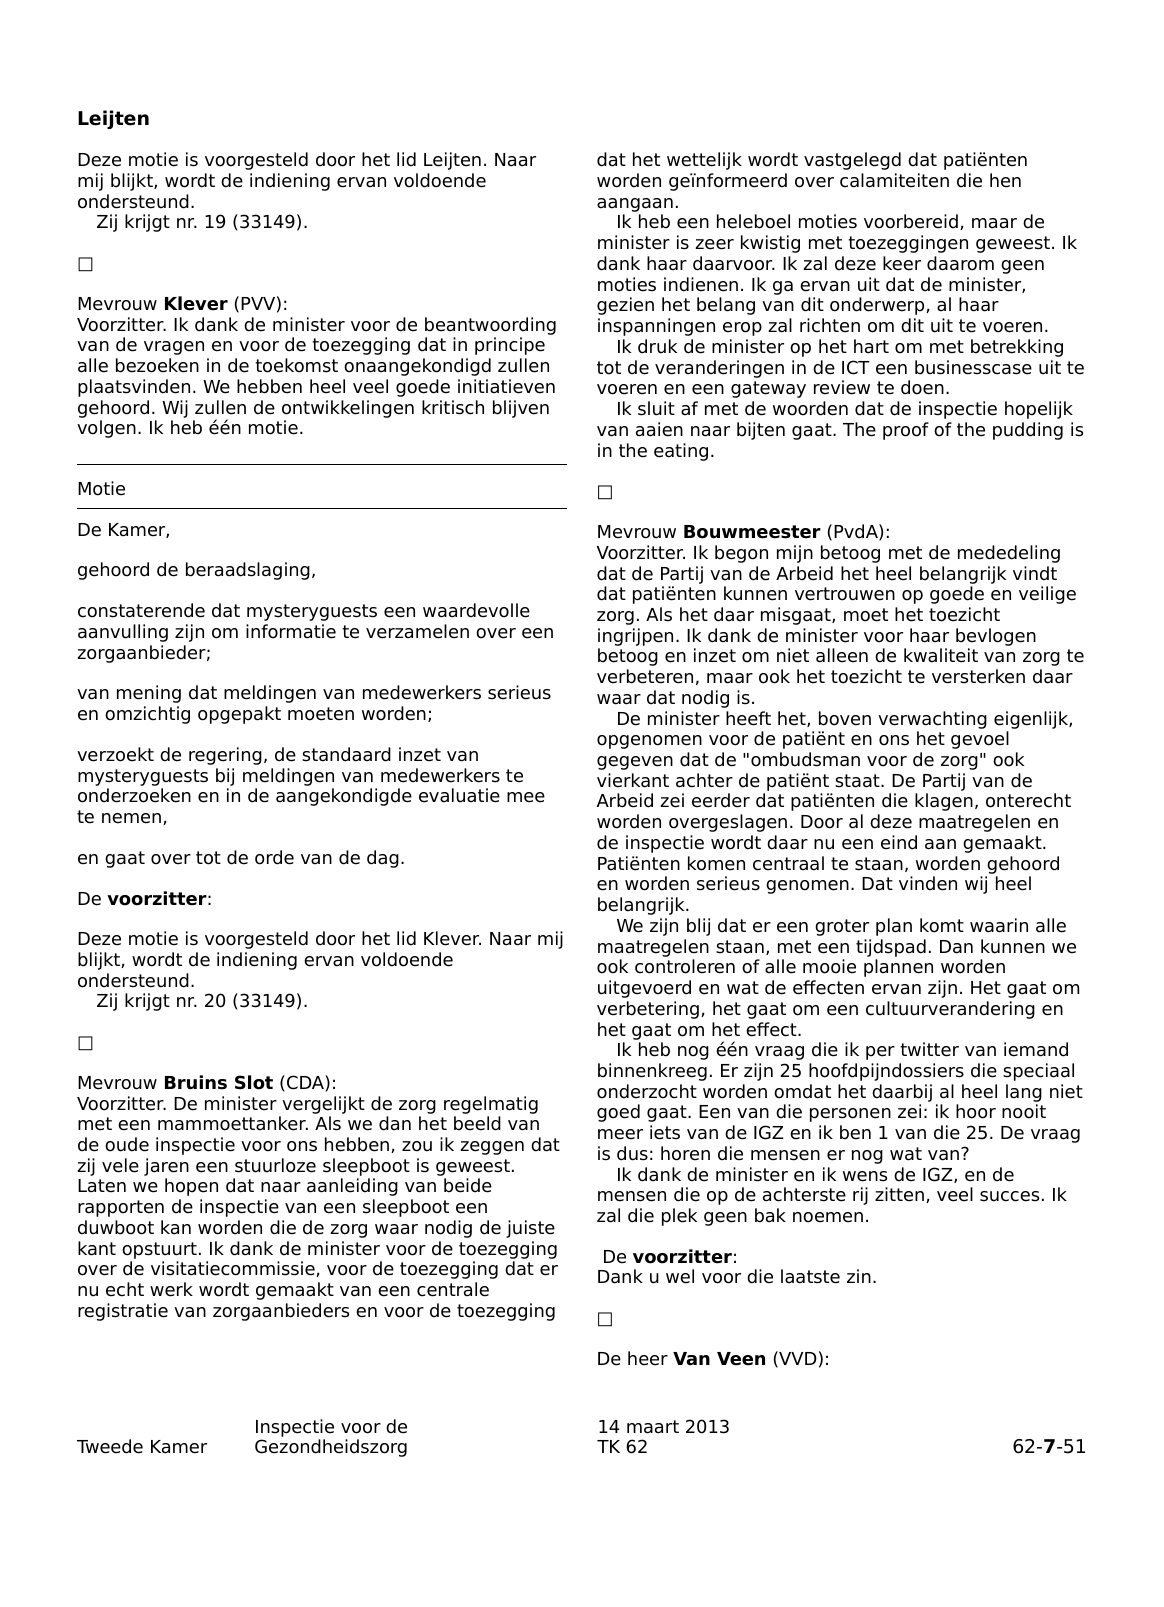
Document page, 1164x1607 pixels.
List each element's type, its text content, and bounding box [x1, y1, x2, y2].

text Voorzitter. De minister vergelijkt de zorg regelmatig met een mammoettanker. Als we dan het beeld van de oude inspectie voor ons hebben, zou ik zeggen dat zij vele jaren een stuurloze sleepboot is geweest. Laten we hopen dat naar aanleiding van beide rapporten de inspectie van een sleepboot een duwboot kan worden die de zorg waar nodig de juiste kant opstuurt. Ik dank de minister voor de toezegging over de visitatiecommissie, voor de toezegging dat er nu echt werk wordt gemaakt van een centrale registratie van zorgaanbieders en voor de toezegging [77, 1093, 567, 1321]
text Ik dank de minister en ik wens de IGZ, en de mensen die op de achterste rij zitten, veel succes. Ik zal die plek geen bak noemen. [596, 1164, 1087, 1227]
text We zijn blij dat er een groter plan komt waarin alle maatregelen staan, met een tijdspad. Dan kunnen we ook controleren of alle mooie plannen worden uitgevoerd en wat de effecten ervan zijn. Het gaat om verbetering, het gaat om een cultuurverandering en het gaat om het effect. [596, 916, 1087, 1040]
text Deze motie is voorgesteld door het lid Klever. Naar mij blijkt, wordt de indiening ervan voldoende ondersteund. [77, 929, 567, 991]
text en gaat over tot de orde van de dag. [77, 848, 567, 868]
text □ [77, 253, 567, 274]
text Mevrouw Bruins Slot (CDA): [77, 1073, 567, 1093]
text Ik heb nog één vraag die ik per twitter van iemand binnenkreeg. Er zijn 25 hoofdpijndossiers die speciaal onderzocht worden omdat het daarbij al heel lang niet goed gaat. Een van die personen zei: ik hoor nooit meer iets van de IGZ en ik ben 1 van die 25. De vraag is dus: horen die mensen er nog wat van? [596, 1040, 1087, 1164]
text Motie [77, 479, 567, 499]
text De minister heeft het, boven verwachting eigenlijk, opgenomen voor de patiënt en ons het gevoel gegeven dat de "ombudsman voor de zorg" ook vierkant achter de patiënt staat. De Partij van de Arbeid zei eerder dat patiënten die klagen, onterecht worden overgeslagen. Door al deze maatregelen en de inspectie wordt daar nu een eind aan gemaakt. Patiënten komen centraal te staan, worden gehoord en worden serieus genomen. Dat vinden wij heel belangrijk. [596, 708, 1087, 916]
text Ik heb een heleboel moties voorbereid, maar de minister is zeer kwistig met toezeggingen geweest. Ik dank haar daarvoor. Ik zal deze keer daarom geen moties indienen. Ik ga ervan uit dat de minister, gezien het belang van dit onderwerp, al haar inspanningen erop zal richten om dit uit te voeren. [596, 212, 1087, 337]
text □ [77, 1032, 567, 1053]
text verzoekt de regering, de standaard inzet van mysteryguests bij meldingen van medewerkers te onderzoeken en in de aangekondigde evaluatie mee te nemen, [77, 745, 567, 828]
text De voorzitter: [596, 1247, 1087, 1267]
text De Kamer, [77, 519, 567, 540]
text Ik sluit af met de woorden dat de inspectie hopelijk van aaien naar bijten gaat. The proof of the pudding is in the eating. [596, 399, 1087, 461]
text Voorzitter. Ik dank de minister voor de beantwoording van de vragen en voor de toezegging dat in principe alle bezoeken in de toekomst onaangekondigd zullen plaatsvinden. We hebben heel veel goede initiatieven gehoord. Wij zullen de ontwikkelingen kritisch blijven volgen. Ik heb één motie. [77, 314, 567, 439]
text □ [596, 481, 1087, 502]
text Mevrouw Bouwmeester (PvdA): [596, 522, 1087, 543]
text constaterende dat mysteryguests een waardevolle aanvulling zijn om informatie te verzamelen over een zorgaanbieder; [77, 601, 567, 663]
text van mening dat meldingen van medewerkers serieus en omzichtig opgepakt moeten worden; [77, 683, 567, 725]
text Mevrouw Klever (PVV): [77, 294, 567, 314]
text □ [596, 1308, 1087, 1329]
text Zij krijgt nr. 19 (33149). [77, 212, 567, 233]
text Zij krijgt nr. 20 (33149). [77, 991, 567, 1012]
text Ik druk de minister op het hart om met betrekking tot de veranderingen in de ICT een businesscase uit te voeren en een gateway review te doen. [596, 337, 1087, 399]
text gehoord de beraadslaging, [77, 560, 567, 581]
text dat het wettelijk wordt vastgelegd dat patiënten worden geïnformeerd over calamiteiten die hen aangaan. [596, 150, 1087, 212]
text De voorzitter: [77, 888, 567, 909]
text Dank u wel voor die laatste zin. [596, 1267, 1087, 1288]
text Voorzitter. Ik begon mijn betoog met de mededeling dat de Partij van de Arbeid het heel belangrijk vindt dat patiënten kunnen vertrouwen op goede en veilige zorg. Als het daar misgaat, moet het toezicht ingrijpen. Ik dank de minister voor haar bevlogen betoog en inzet om niet alleen de kwaliteit van zorg te verbeteren, maar ook het toezicht te versterken daar waar dat nodig is. [596, 543, 1087, 708]
text Deze motie is voorgesteld door het lid Leijten. Naar mij blijkt, wordt de indiening ervan voldoende ondersteund. [77, 150, 567, 212]
text De heer Van Veen (VVD): [596, 1349, 1087, 1369]
